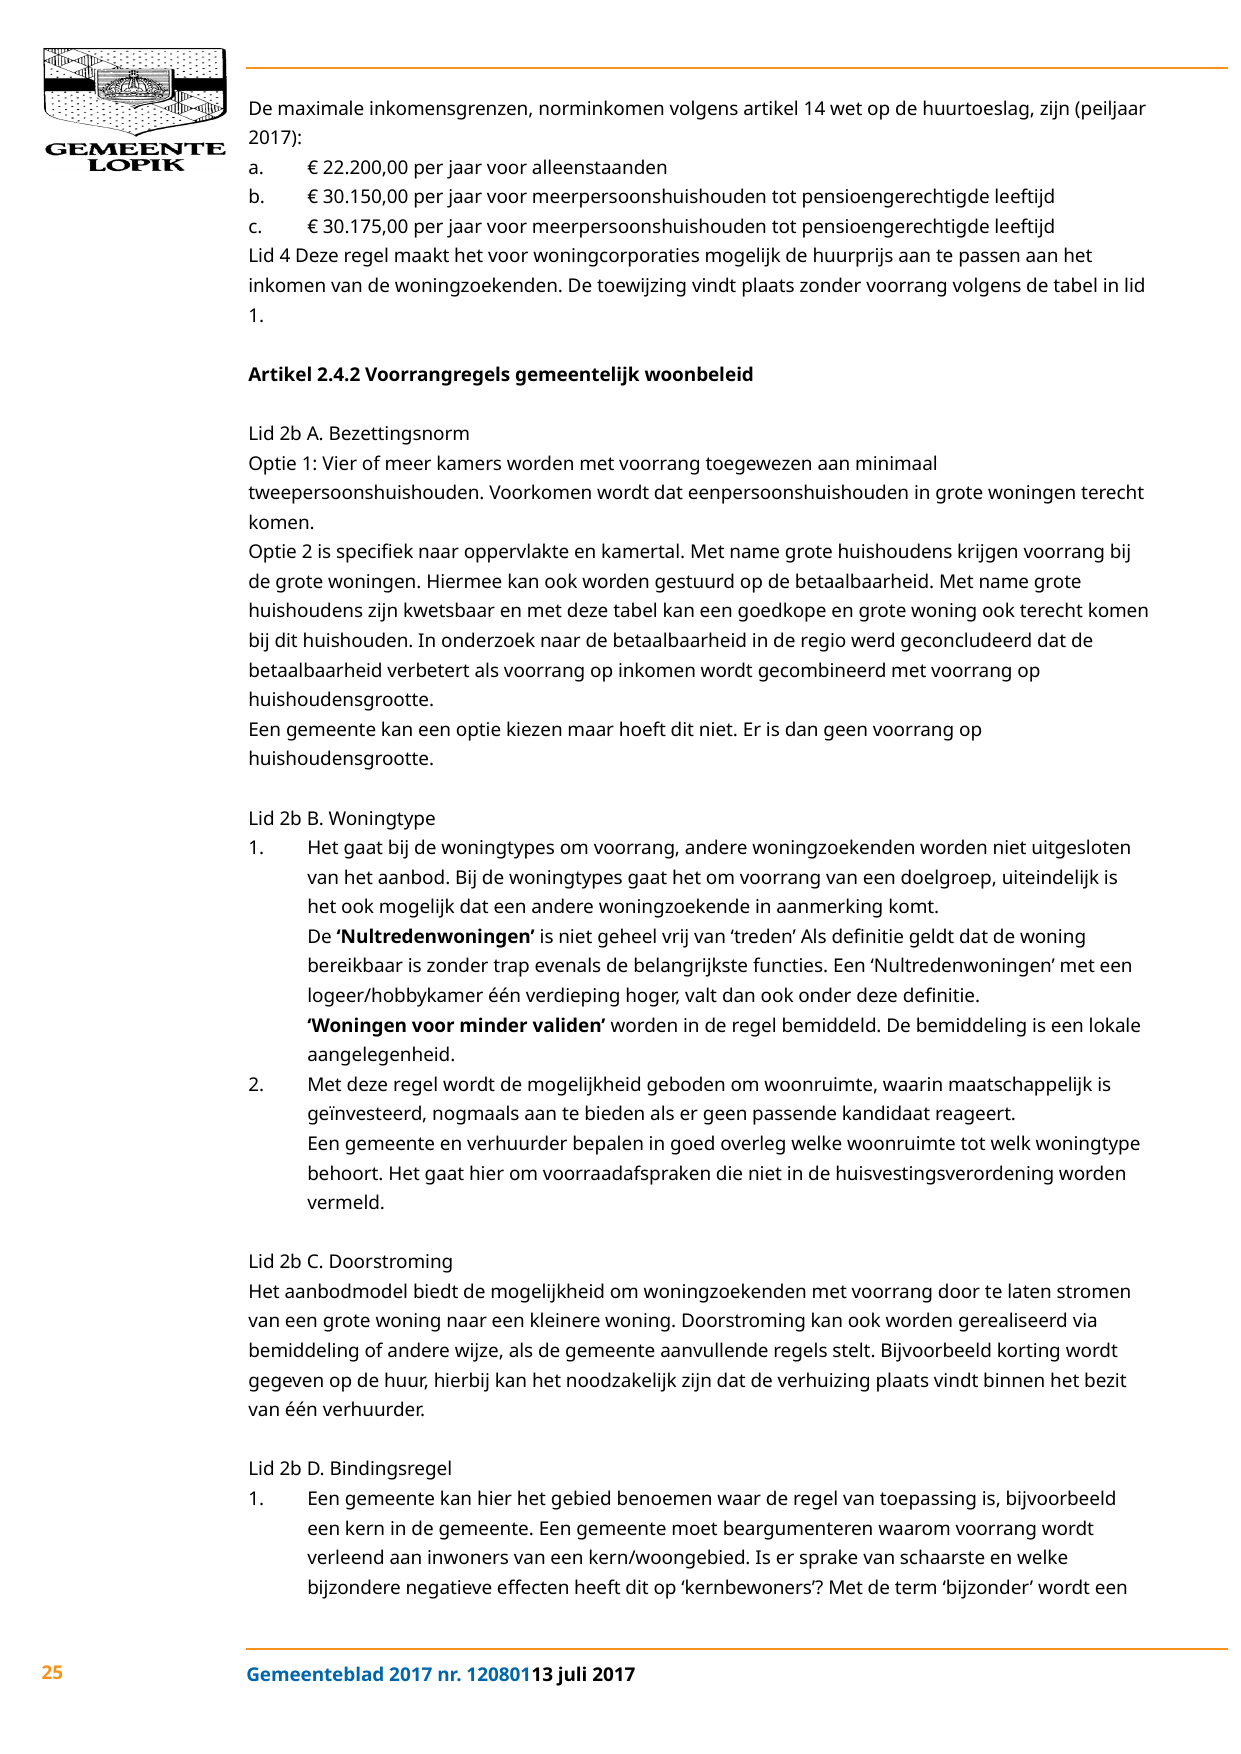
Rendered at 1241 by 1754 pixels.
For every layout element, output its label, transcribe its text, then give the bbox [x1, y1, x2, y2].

text Optie 2 is specifiek naar oppervlakte en kamertal. Met name grote huishoudens krijgen voorrang bij de grote woningen. Hiermee kan ook worden gestuurd op de betaalbaarheid. Met name grote huishoudens zijn kwetsbaar en met deze tabel kan een goedkope en grote woning ook terecht komen bij dit huishouden. In onderzoek naar de betaalbaarheid in de regio werd geconcludeerd dat de betaalbaarheid verbetert als voorrang op inkomen wordt gecombineerd met voorrang op huishoudensgrootte. [248, 538, 1152, 712]
list Het gaat bij de woningtypes om voorrang, andere woningzoekenden worden niet uitgesloten van het aanbod. Bij de woningtypes gaat het om voorrang van een doelgroep, uiteindelijk is het ook mogelijk dat een andere woningzoekende in aanmerking komt. [248, 834, 1152, 919]
text Lid 4 Deze regel maakt het voor woningcorporaties mogelijk de huurprijs aan te passen aan het inkomen van de woningzoekenden. De toewijzing vindt plaats zonder voorrang volgens de tabel in lid 1. [248, 243, 1152, 328]
text Optie 1: Vier of meer kamers worden met voorrang toegewezen aan minimaal tweepersoonshuishouden. Voorkomen wordt dat eenpersoonshuishouden in grote woningen terecht komen. [248, 450, 1152, 535]
text Lid 2b D. Bindingsregel [248, 1456, 1152, 1481]
list Met deze regel wordt de mogelijkheid geboden om woonruimte, waarin maatschappelijk is geïnvesteerd, nogmaals aan te bieden als er geen passende kandidaat reageert. [248, 1071, 1152, 1126]
list Een gemeente kan hier het gebied benoemen waar de regel van toepassing is, bijvoorbeeld een kern in de gemeente. Een gemeente moet beargumenteren waarom voorrang wordt verleend aan inwoners van een kern/woongebied. Is er sprake van schaarste en welke bijzondere negatieve effecten heeft dit op ‘kernbewoners’? Met de term ‘bijzonder’ wordt een [248, 1485, 1152, 1600]
text Artikel 2.4.2 Voorrangregels gemeentelijk woonbeleid [248, 361, 1152, 387]
list € 22.200,00 per jaar voor alleenstaanden [248, 154, 1152, 180]
text Lid 2b C. Doorstroming [248, 1248, 1152, 1274]
list € 30.175,00 per jaar voor meerpersoonshuishouden tot pensioengerechtigde leeftijd [248, 213, 1152, 239]
text Het aanbodmodel biedt de mogelijkheid om woningzoekenden met voorrang door te laten stromen van een grote woning naar een kleinere woning. Doorstroming kan ook worden gerealiseerd via bemiddeling of andere wijze, als de gemeente aanvullende regels stelt. Bijvoorbeeld korting wordt gegeven op de huur, hierbij kan het noodzakelijk zijn dat de verhuizing plaats vindt binnen het bezit van één verhuurder. [248, 1278, 1152, 1422]
list ‘Woningen voor minder validen’ worden in de regel bemiddeld. De bemiddeling is een lokale aangelegenheid. [248, 1012, 1152, 1067]
text Lid 2b A. Bezettingsnorm [248, 420, 1152, 446]
list De ‘Nultredenwoningen’ is niet geheel vrij van ‘treden’ Als definitie geldt dat de woning bereikbaar is zonder trap evenals de belangrijkste functies. Een ‘Nultredenwoningen’ met een logeer/hobbykamer één verdieping hoger, valt dan ook onder deze definitie. [248, 923, 1152, 1008]
list € 30.150,00 per jaar voor meerpersoonshuishouden tot pensioengerechtigde leeftijd [248, 183, 1152, 209]
picture [41, 47, 231, 172]
text Een gemeente kan een optie kiezen maar hoeft dit niet. Er is dan geen voorrang op huishoudensgrootte. [248, 716, 1152, 771]
text De maximale inkomensgrenzen, norminkomen volgens artikel 14 wet op de huurtoeslag, zijn (peiljaar 2017): [248, 95, 1152, 150]
text Lid 2b B. Woningtype [248, 805, 1152, 831]
list Een gemeente en verhuurder bepalen in goed overleg welke woonruimte tot welk woningtype behoort. Het gaat hier om voorraadafspraken die niet in de huisvestingsverordening worden vermeld. [248, 1130, 1152, 1215]
